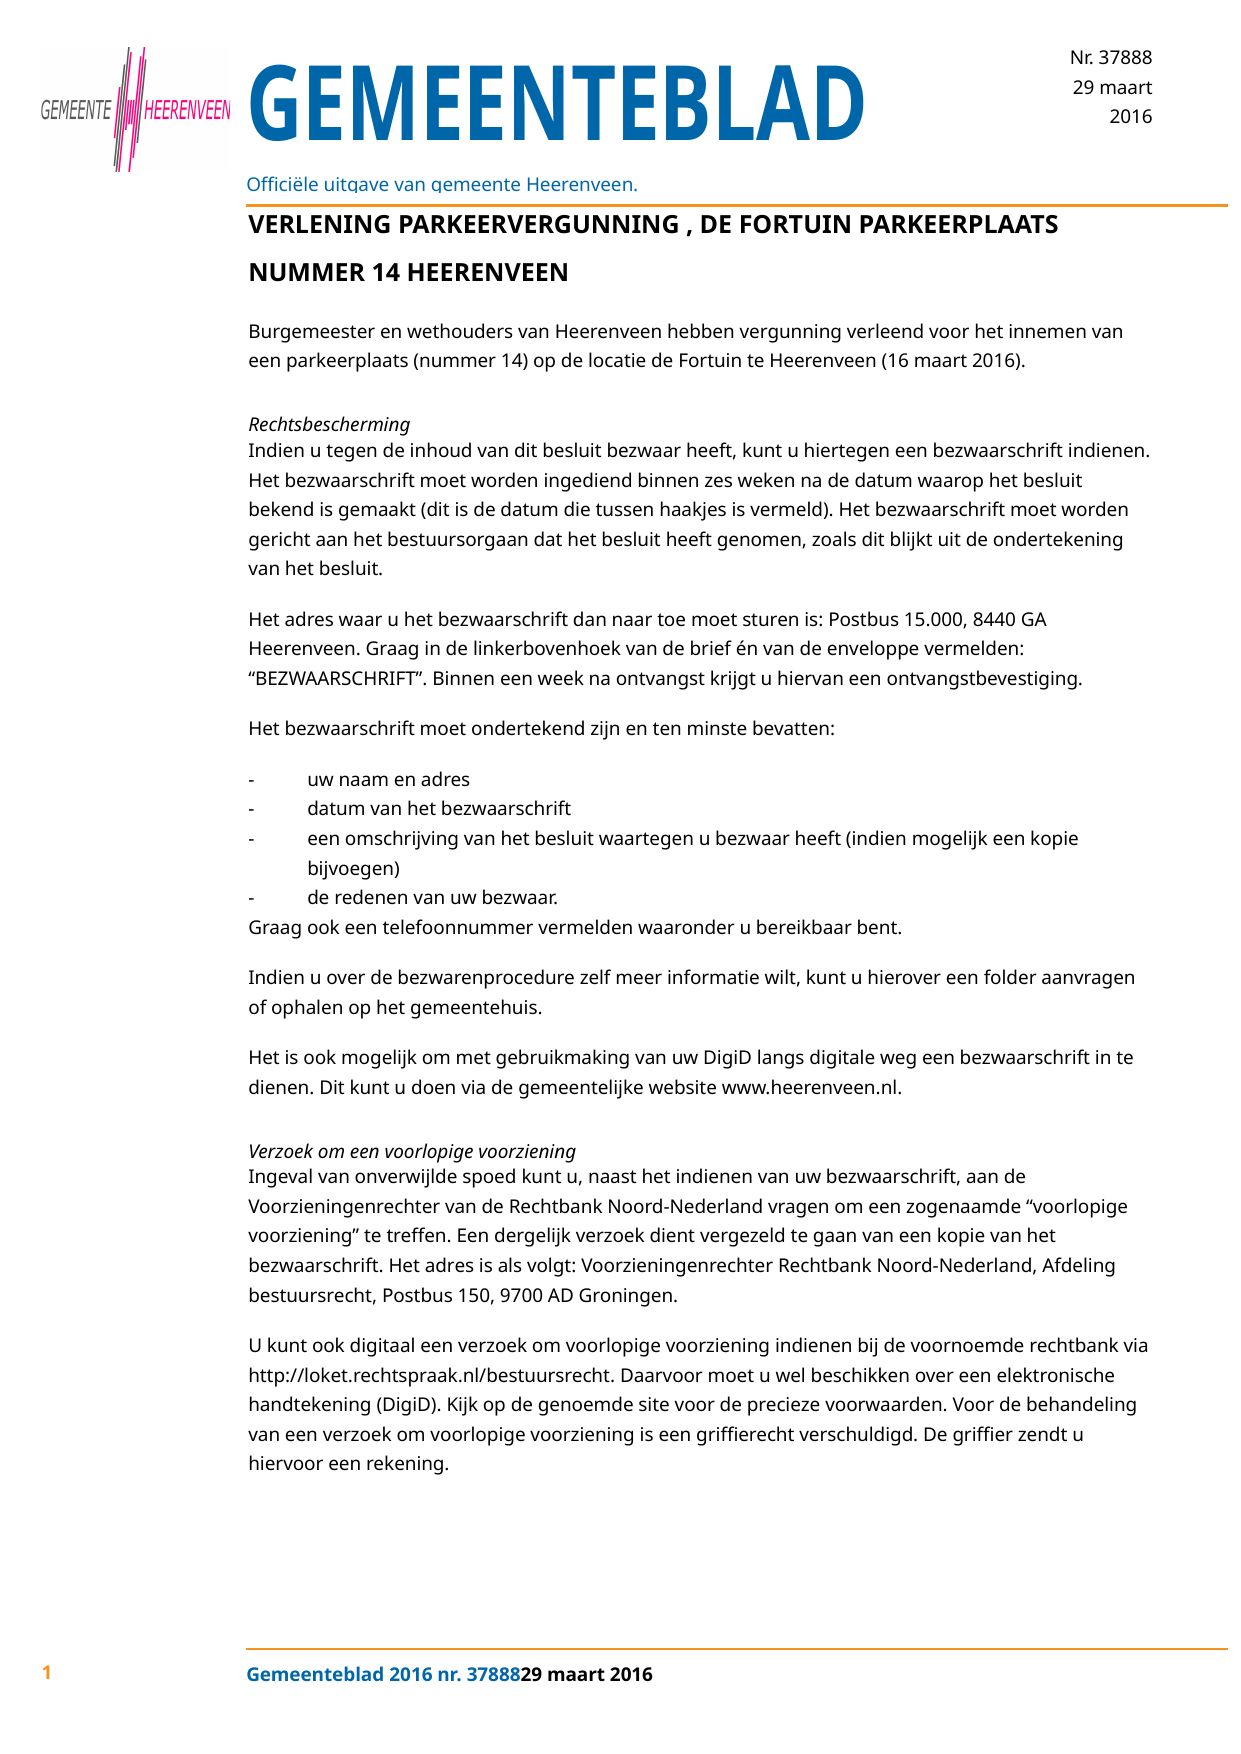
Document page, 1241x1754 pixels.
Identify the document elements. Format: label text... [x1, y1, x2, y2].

text Rechtsbescherming [248, 411, 1152, 437]
list een omschrijving van het besluit waartegen u bezwaar heeft (indien mogelijk een kopie bijvoegen) [248, 825, 1152, 880]
text Het bezwaarschrift moet ondertekend zijn en ten minste bevatten: [248, 716, 1152, 741]
text Graag ook een telefoonnummer vermelden waaronder u bereikbaar bent. [248, 914, 1152, 939]
text Burgemeester en wethouders van Heerenveen hebben vergunning verleend voor het innemen van een parkeerplaats (nummer 14) op de locatie de Fortuin te Heerenveen (16 maart 2016). [248, 318, 1152, 373]
text Het adres waar u het bezwaarschrift dan naar toe moet sturen is: Postbus 15.000, 8440 GA Heerenveen. Graag in de linkerbovenhoek van de brief én van de enveloppe vermelden: “BEZWAARSCHRIFT”. Binnen een week na ontvangst krijgt u hiervan een ontvangstbevestiging. [248, 606, 1152, 691]
text Verzoek om een voorlopige voorziening [248, 1138, 1152, 1163]
text U kunt ook digitaal een verzoek om voorlopige voorziening indienen bij de voornoemde rechtbank via http://loket.rechtspraak.nl/bestuursrecht. Daarvoor moet u wel beschikken over een elektronische handtekening (DigiD). Kijk op de genoemde site voor de precieze voorwaarden. Voor de behandeling van een verzoek om voorlopige voorziening is een griffierecht verschuldigd. De griffier zendt u hiervoor een rekening. [248, 1332, 1152, 1476]
text Het is ook mogelijk om met gebruikmaking van uw DigiD langs digitale weg een bezwaarschrift in te dienen. Dit kunt u doen via de gemeentelijke website www.heerenveen.nl. [248, 1044, 1152, 1099]
text Indien u tegen de inhoud van dit besluit bezwaar heeft, kunt u hiertegen een bezwaarschrift indienen. Het bezwaarschrift moet worden ingediend binnen zes weken na de datum waarop het besluit bekend is gemaakt (dit is de datum die tussen haakjes is vermeld). Het bezwaarschrift moet worden gericht aan het bestuursorgaan dat het besluit heeft genomen, zoals dit blijkt uit de ondertekening van het besluit. [248, 437, 1152, 581]
picture [41, 47, 231, 172]
list datum van het bezwaarschrift [248, 796, 1152, 821]
text Ingeval van onverwijlde spoed kunt u, naast het indienen van uw bezwaarschrift, aan de Voorzieningenrechter van de Rechtbank Noord-Nederland vragen om een zogenaamde “voorlopige voorziening” te treffen. Een dergelijk verzoek dient vergezeld te gaan van een kopie van het bezwaarschrift. Het adres is als volgt: Voorzieningenrechter Rechtbank Noord-Nederland, Afdeling bestuursrecht, Postbus 150, 9700 AD Groningen. [248, 1163, 1152, 1308]
list de redenen van uw bezwaar. [248, 884, 1152, 910]
text Indien u over de bezwarenprocedure zelf meer informatie wilt, kunt u hierover een folder aanvragen of ophalen op het gemeentehuis. [248, 964, 1152, 1019]
list uw naam en adres [248, 766, 1152, 792]
text VERLENING PARKEERVERGUNNING , DE FORTUIN PARKEERPLAATS NUMMER 14 HEERENVEEN [248, 207, 1152, 288]
